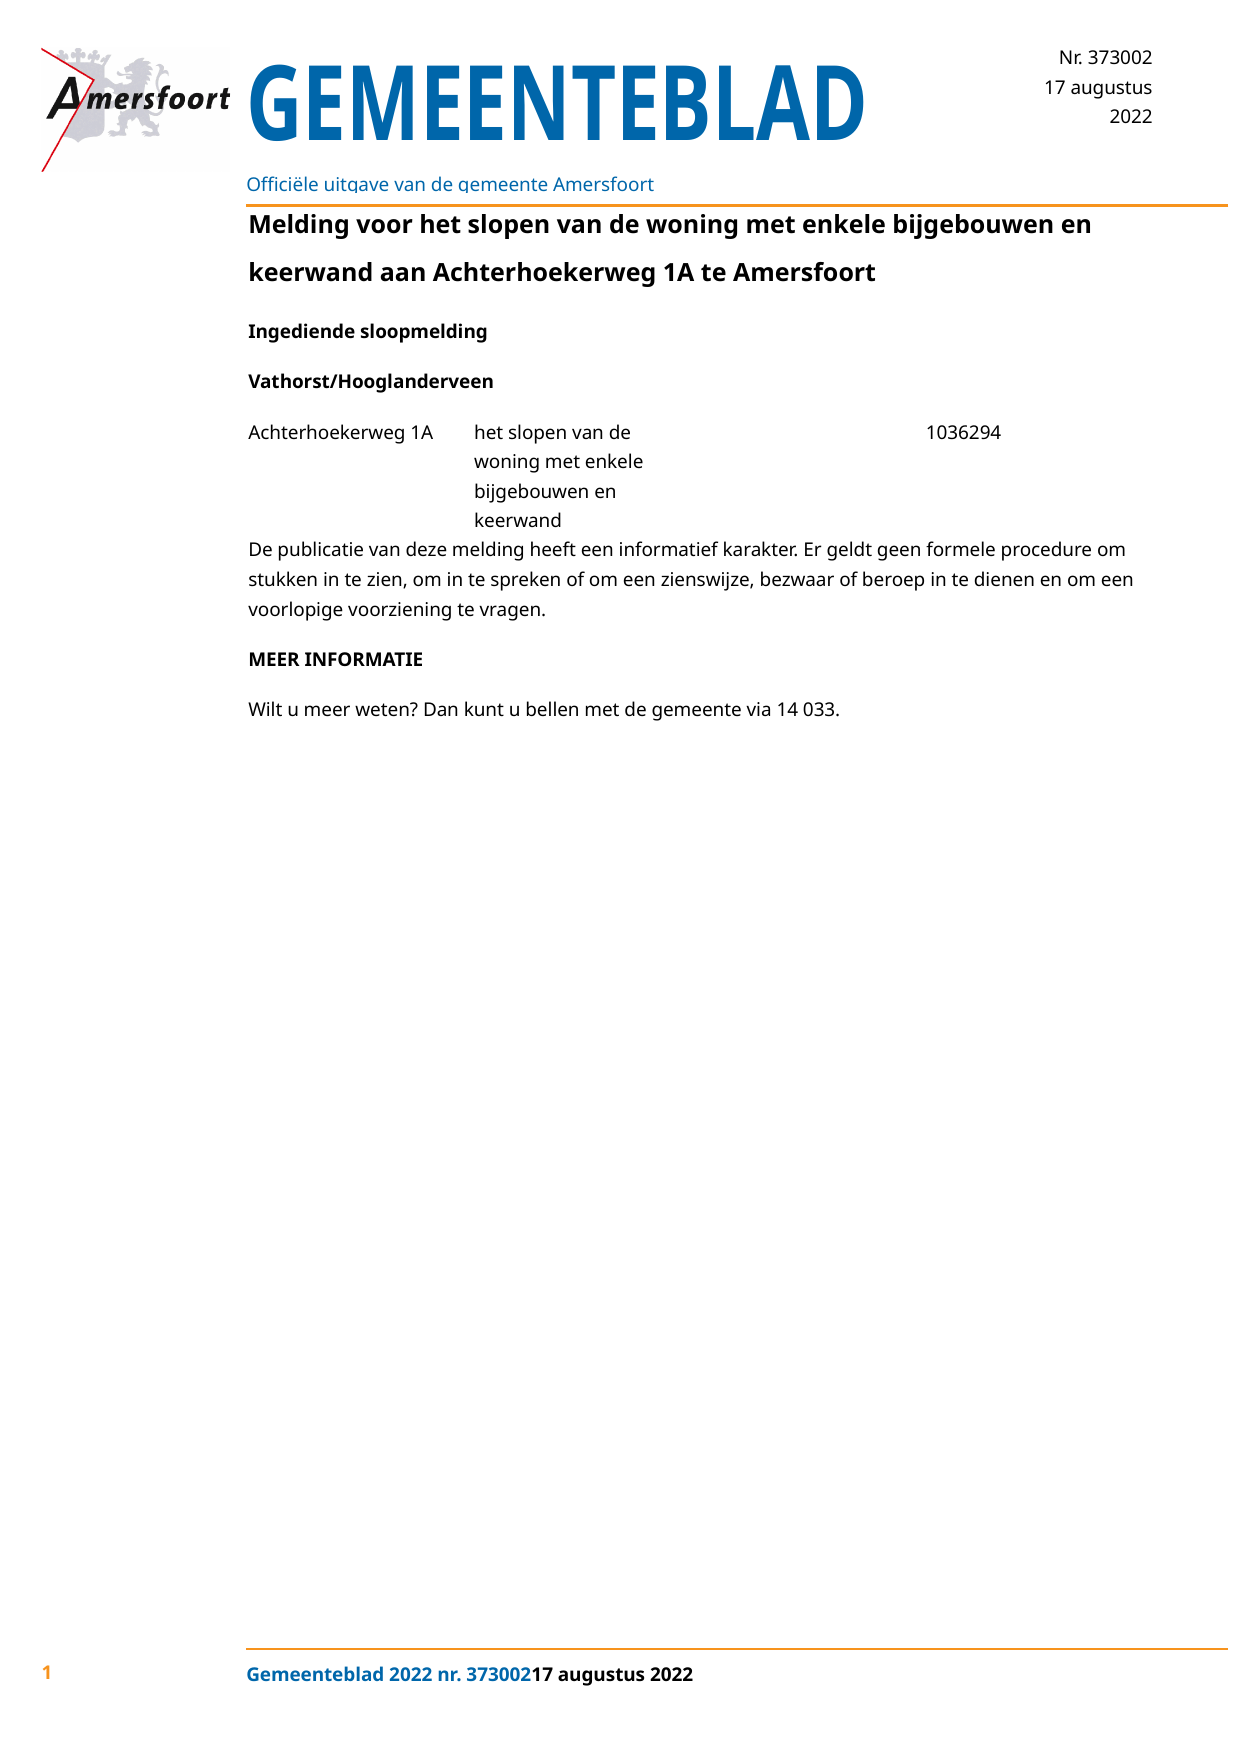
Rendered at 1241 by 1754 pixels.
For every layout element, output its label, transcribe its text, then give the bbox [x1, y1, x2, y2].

table_header Achterhoekerweg 1A [248, 419, 474, 533]
text Wilt u meer weten? Dan kunt u bellen met de gemeente via 14 033. [248, 697, 1152, 722]
text MEER INFORMATIE [248, 646, 1152, 672]
table_header 1036294 [926, 419, 1152, 533]
text Ingediende sloopmelding [248, 318, 1152, 344]
table_header [700, 419, 926, 533]
table_header het slopen van de woning met enkele bijgebouwen en keerwand [474, 419, 700, 533]
text Vathorst/Hooglanderveen [248, 368, 1152, 394]
text Melding voor het slopen van de woning met enkele bijgebouwen en keerwand aan Achterhoekerweg 1A te Amersfoort [248, 207, 1152, 288]
text De publicatie van deze melding heeft een informatief karakter. Er geldt geen formele procedure om stukken in te zien, om in te spreken of om een zienswijze, bezwaar of beroep in te dienen en om een voorlopige voorziening te vragen. [248, 537, 1152, 621]
picture [41, 47, 231, 172]
